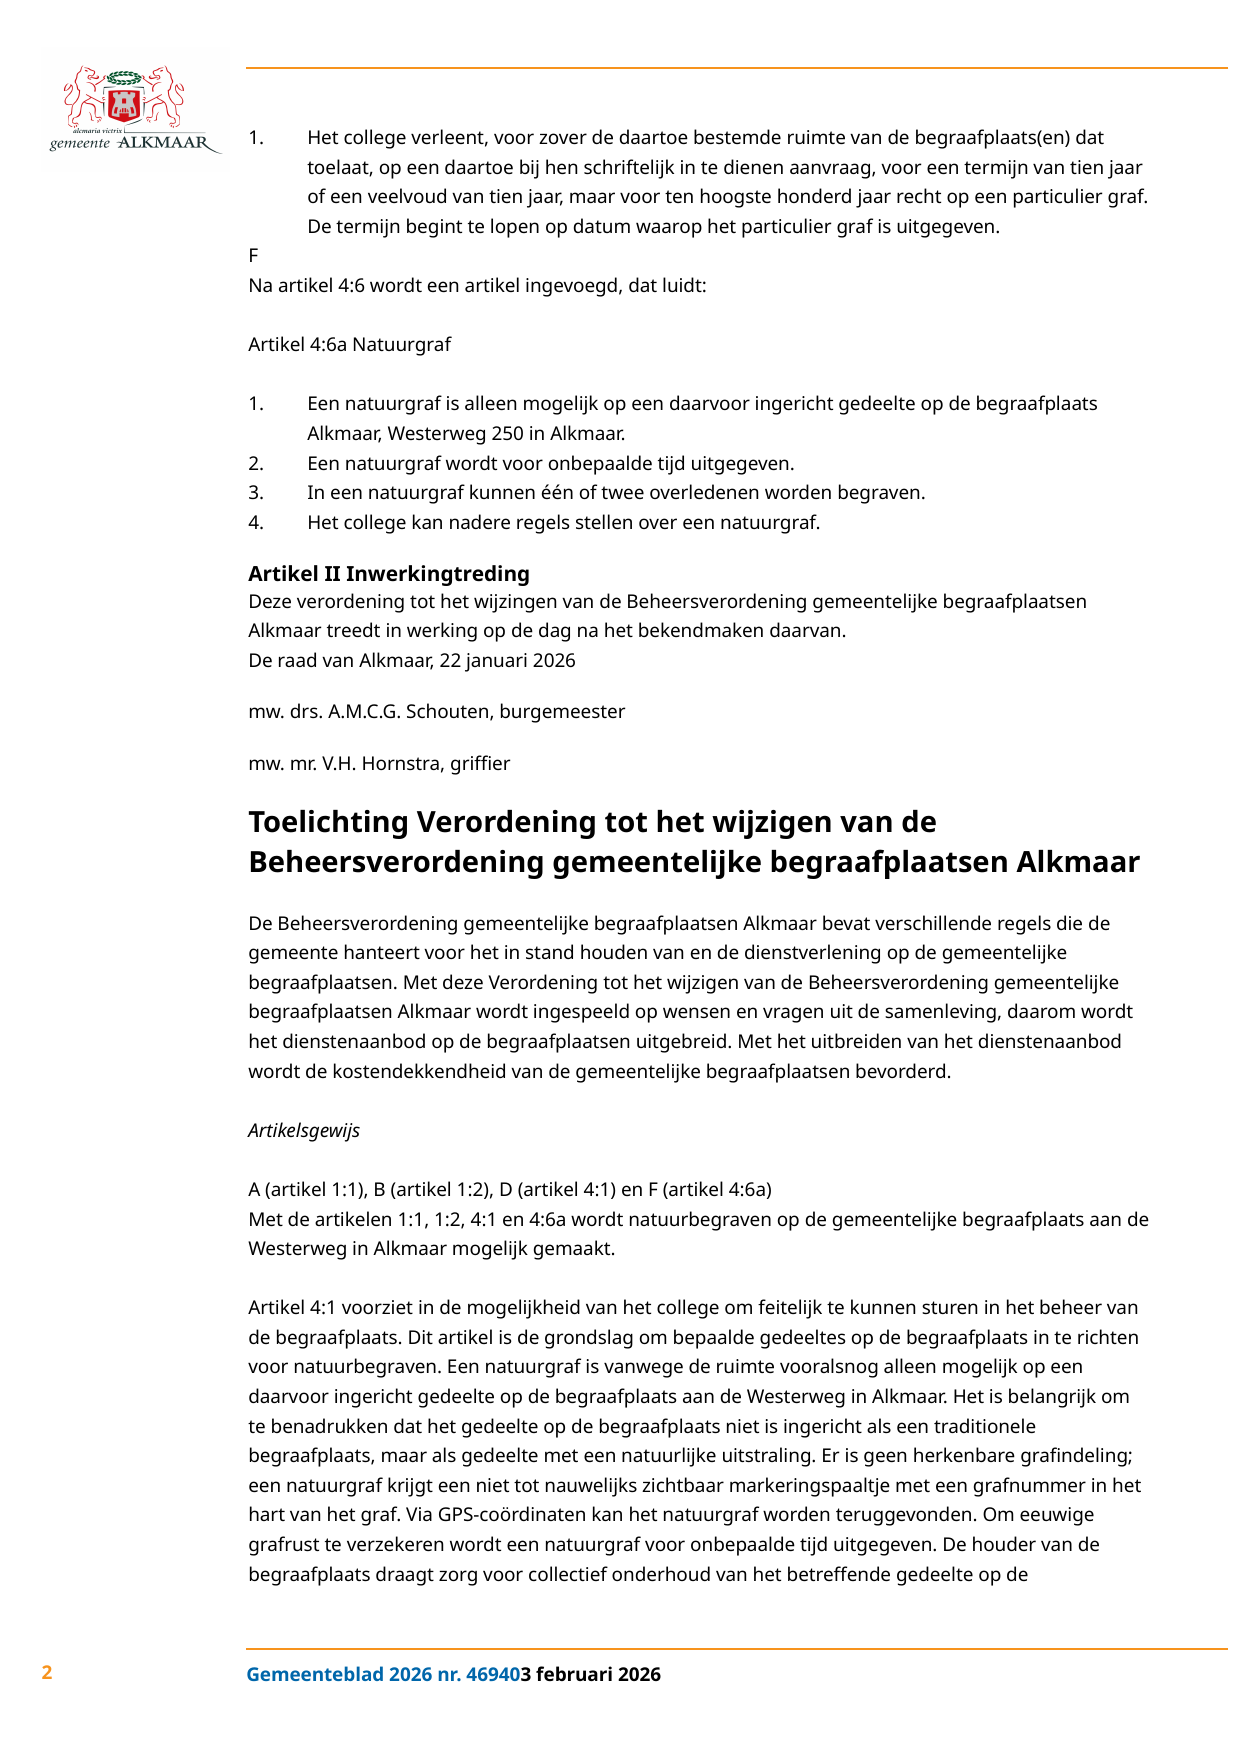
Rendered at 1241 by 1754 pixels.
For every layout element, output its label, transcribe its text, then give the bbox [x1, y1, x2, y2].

text De Beheersverordening gemeentelijke begraafplaatsen Alkmaar bevat verschillende regels die de gemeente hanteert voor het in stand houden van en de dienstverlening op de gemeentelijke begraafplaatsen. Met deze Verordening tot het wijzigen van de Beheersverordening gemeentelijke begraafplaatsen Alkmaar wordt ingespeeld op wensen en vragen uit de samenleving, daarom wordt het dienstenaanbod op de begraafplaatsen uitgebreid. Met het uitbreiden van het dienstenaanbod wordt de kostendekkendheid van de gemeentelijke begraafplaatsen bevorderd. [248, 910, 1152, 1083]
text Toelichting Verordening tot het wijzigen van de Beheersverordening gemeentelijke begraafplaatsen Alkmaar [248, 801, 1152, 881]
text De raad van Alkmaar, 22 januari 2026 [248, 647, 1152, 673]
list Een natuurgraf is alleen mogelijk op een daarvoor ingericht gedeelte op de begraafplaats Alkmaar, Westerweg 250 in Alkmaar. [248, 391, 1152, 446]
list In een natuurgraf kunnen één of twee overledenen worden begraven. [248, 479, 1152, 505]
text Na artikel 4:6 wordt een artikel ingevoegd, dat luidt: [248, 272, 1152, 298]
text mw. drs. A.M.C.G. Schouten, burgemeester [248, 698, 1152, 724]
text Deze verordening tot het wijzingen van de Beheersverordening gemeentelijke begraafplaatsen Alkmaar treedt in werking op de dag na het bekendmaken daarvan. [248, 588, 1152, 643]
list Het college kan nadere regels stellen over een natuurgraf. [248, 509, 1152, 535]
text Artikel II Inwerkingtreding [248, 559, 1152, 588]
text Artikelsgewijs [248, 1117, 1152, 1143]
text F [248, 243, 1152, 268]
text A (artikel 1:1), B (artikel 1:2), D (artikel 4:1) en F (artikel 4:6a) [248, 1176, 1152, 1202]
text mw. mr. V.H. Hornstra, griffier [248, 750, 1152, 776]
list Een natuurgraf wordt voor onbepaalde tijd uitgegeven. [248, 450, 1152, 476]
text Artikel 4:6a Natuurgraf [248, 331, 1152, 357]
picture [41, 47, 231, 172]
list Het college verleent, voor zover de daartoe bestemde ruimte van de begraafplaats(en) dat toelaat, op een daartoe bij hen schriftelijk in te dienen aanvraag, voor een termijn van tien jaar of een veelvoud van tien jaar, maar voor ten hoogste honderd jaar recht op een particulier graf. De termijn begint te lopen op datum waarop het particulier graf is uitgegeven. [248, 124, 1152, 239]
text Artikel 4:1 voorziet in de mogelijkheid van het college om feitelijk te kunnen sturen in het beheer van de begraafplaats. Dit artikel is de grondslag om bepaalde gedeeltes op de begraafplaats in te richten voor natuurbegraven. Een natuurgraf is vanwege de ruimte vooralsnog alleen mogelijk op een daarvoor ingericht gedeelte op de begraafplaats aan de Westerweg in Alkmaar. Het is belangrijk om te benadrukken dat het gedeelte op de begraafplaats niet is ingericht als een traditionele begraafplaats, maar als gedeelte met een natuurlijke uitstraling. Er is geen herkenbare grafindeling; een natuurgraf krijgt een niet tot nauwelijks zichtbaar markeringspaaltje met een grafnummer in het hart van het graf. Via GPS-coördinaten kan het natuurgraf worden teruggevonden. Om eeuwige grafrust te verzekeren wordt een natuurgraf voor onbepaalde tijd uitgegeven. De houder van de begraafplaats draagt zorg voor collectief onderhoud van het betreffende gedeelte op de [248, 1294, 1152, 1586]
text Met de artikelen 1:1, 1:2, 4:1 en 4:6a wordt natuurbegraven op de gemeentelijke begraafplaats aan de Westerweg in Alkmaar mogelijk gemaakt. [248, 1206, 1152, 1261]
